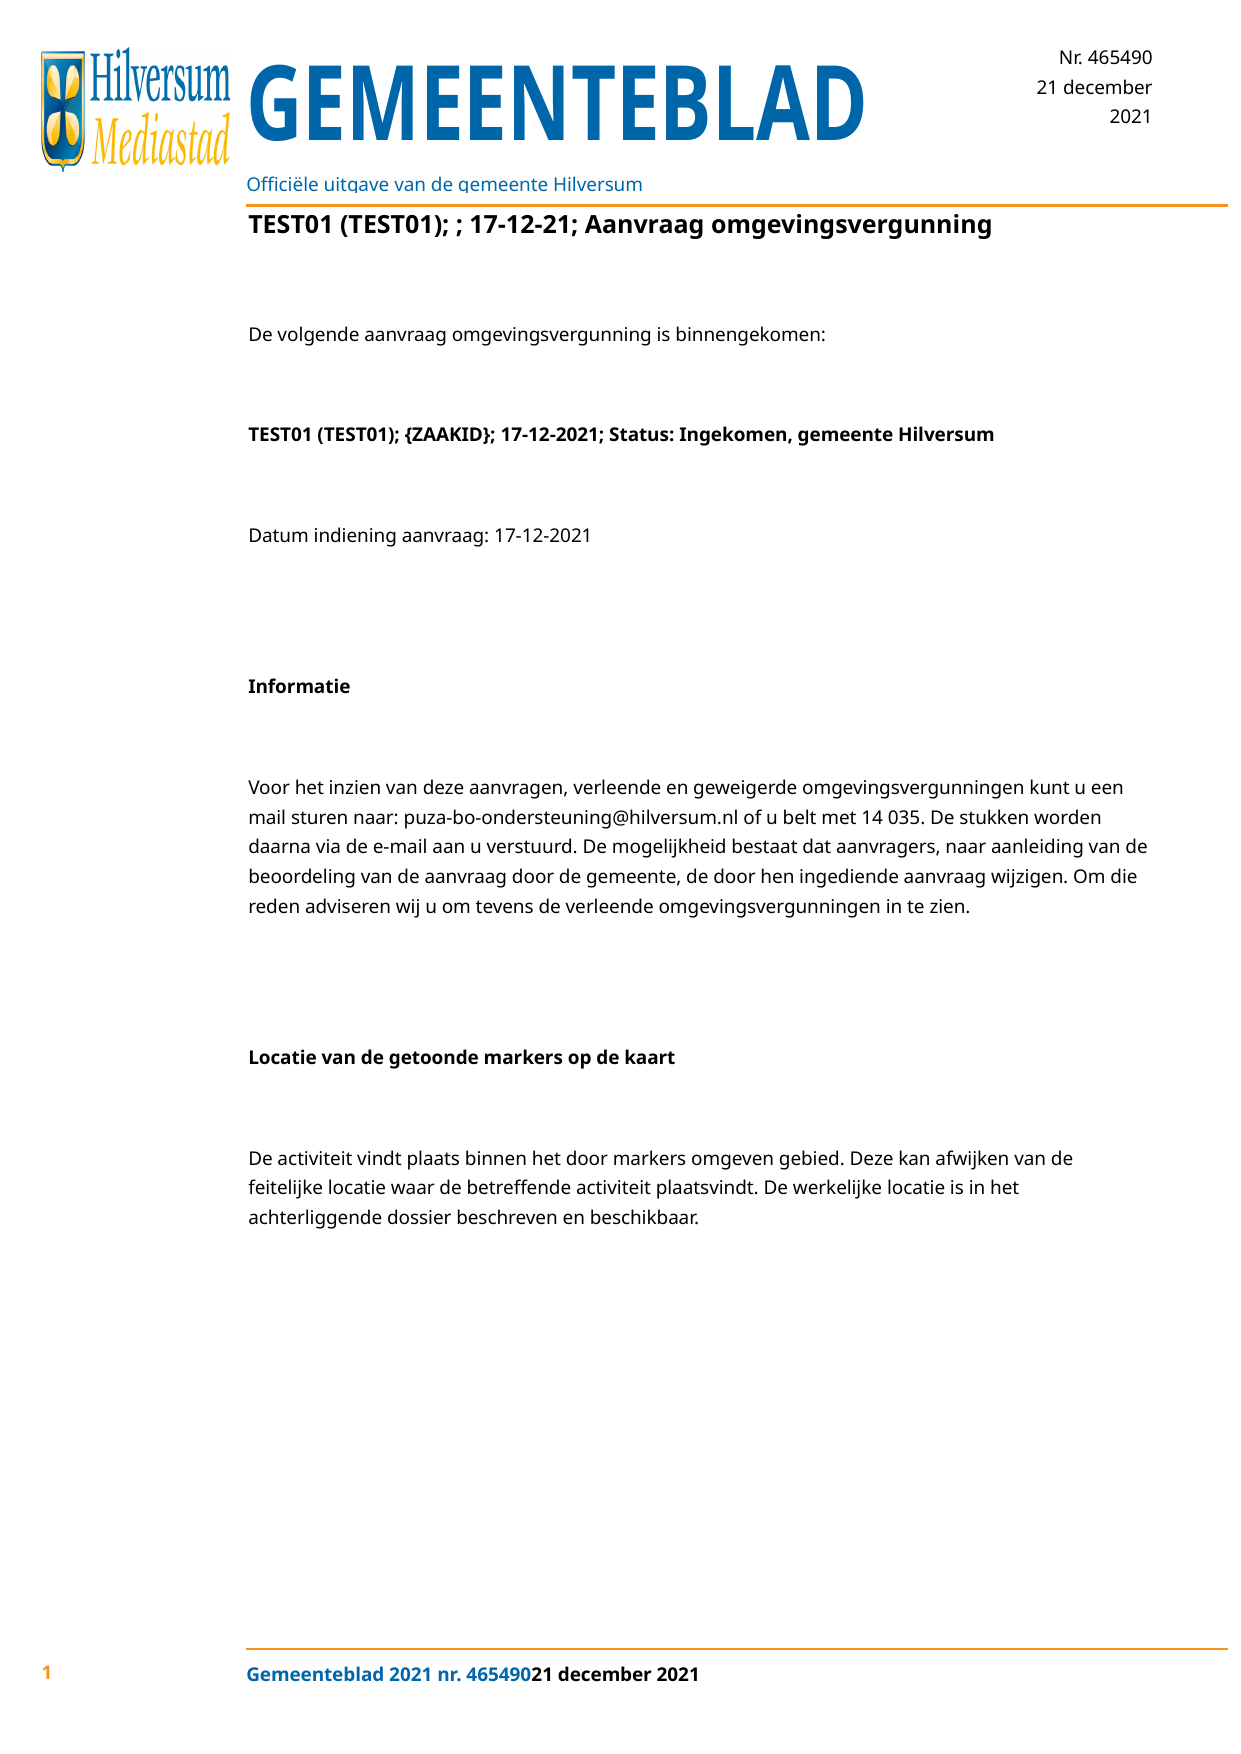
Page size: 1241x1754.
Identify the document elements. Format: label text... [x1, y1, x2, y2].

text Locatie van de getoonde markers op de kaart [248, 1044, 1152, 1070]
text TEST01 (TEST01); {ZAAKID}; 17-12-2021; Status: Ingekomen, gemeente Hilversum [248, 422, 1152, 447]
text De volgende aanvraag omgevingsvergunning is binnengekomen: [248, 321, 1152, 346]
text De activiteit vindt plaats binnen het door markers omgeven gebied. Deze kan afwijken van de feitelijke locatie waar de betreffende activiteit plaatsvindt. De werkelijke locatie is in het achterliggende dossier beschreven en beschikbaar. [248, 1145, 1152, 1230]
picture [41, 47, 231, 172]
text TEST01 (TEST01); ; 17-12-21; Aanvraag omgevingsvergunning [248, 207, 1152, 241]
text Datum indiening aanvraag: 17-12-2021 [248, 522, 1152, 548]
text Voor het inzien van deze aanvragen, verleende en geweigerde omgevingsvergunningen kunt u een mail sturen naar: puza-bo-ondersteuning@hilversum.nl of u belt met 14 035. De stukken worden daarna via de e-mail aan u verstuurd. De mogelijkheid bestaat dat aanvragers, naar aanleiding van de beoordeling van de aanvraag door de gemeente, de door hen ingediende aanvraag wijzigen. Om die reden adviseren wij u om tevens de verleende omgevingsvergunningen in te zien. [248, 774, 1152, 918]
text Informatie [248, 674, 1152, 699]
